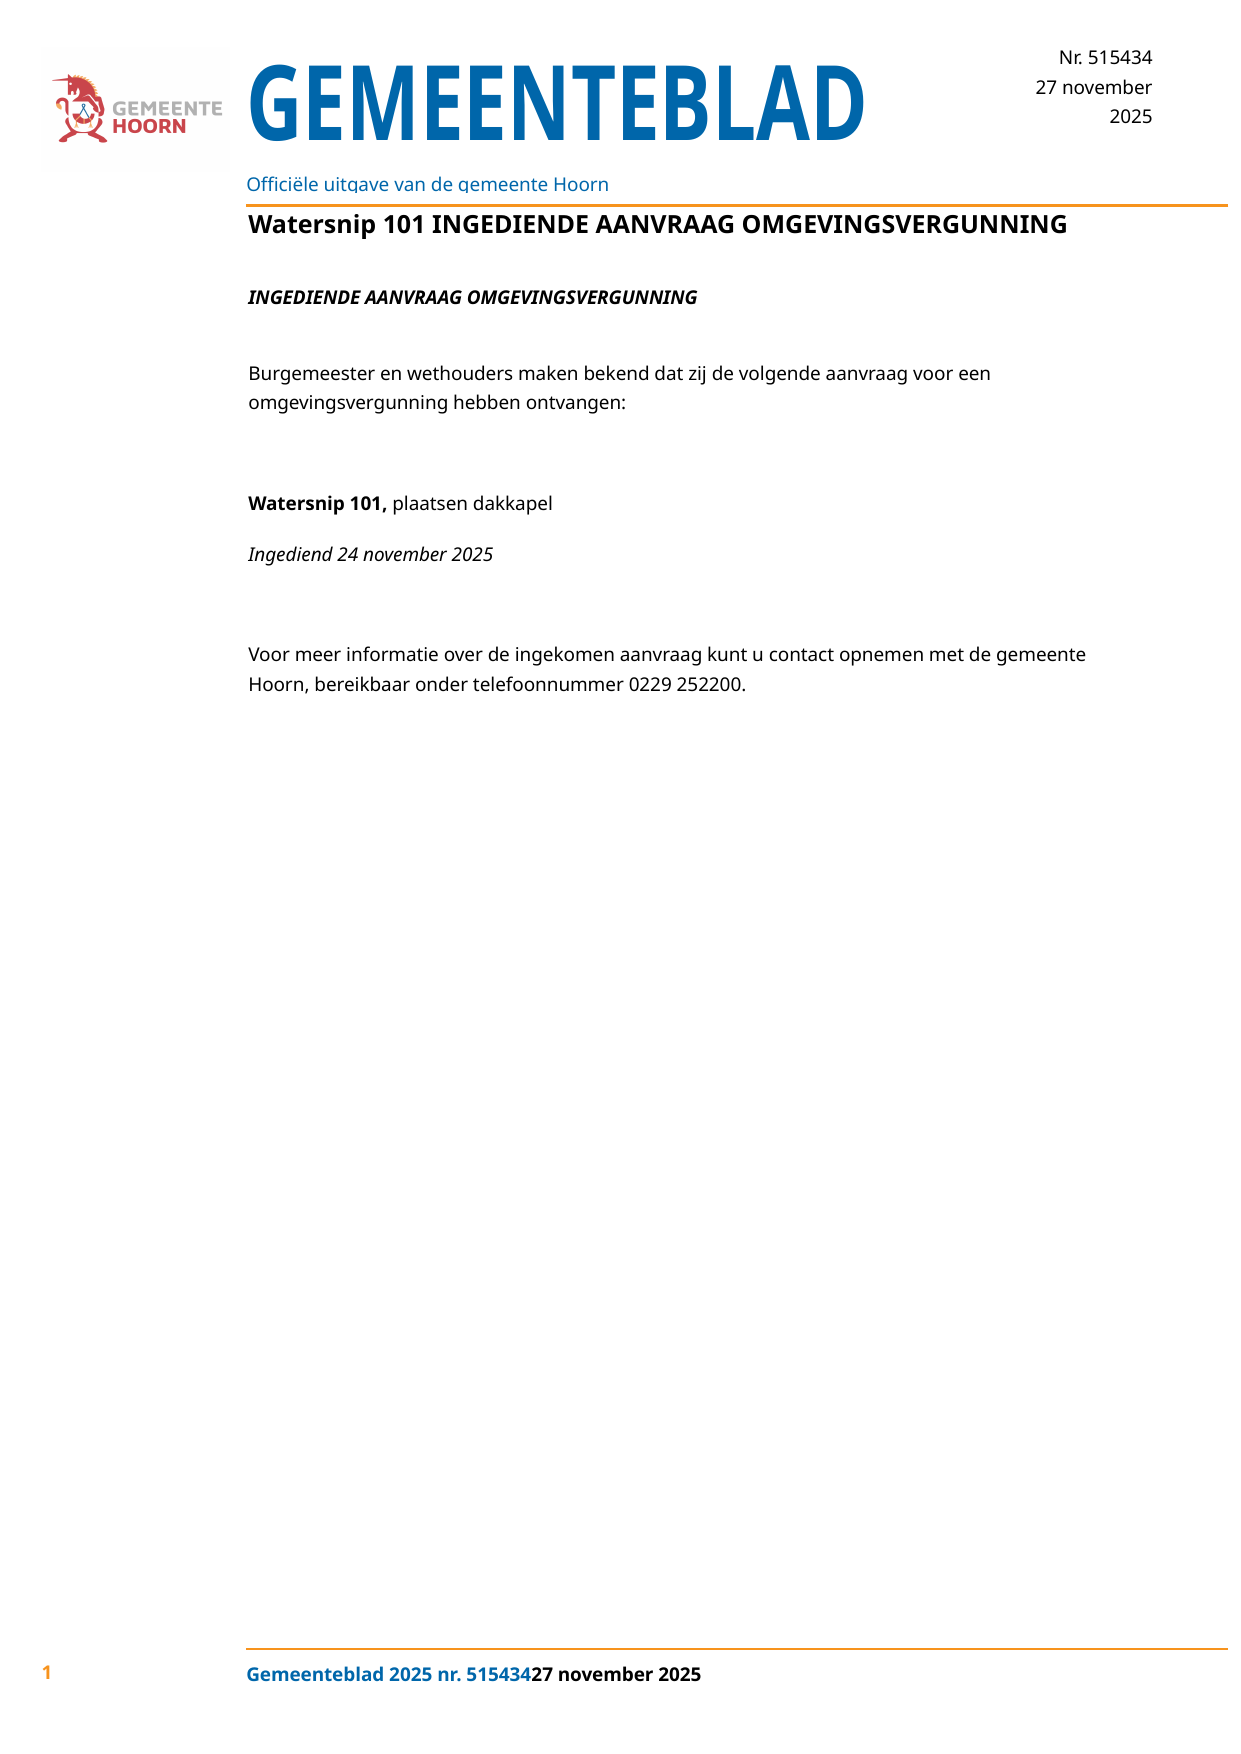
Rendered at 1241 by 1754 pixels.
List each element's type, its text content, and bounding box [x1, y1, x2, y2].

text INGEDIENDE AANVRAAG OMGEVINGSVERGUNNING [248, 284, 1152, 309]
text Voor meer informatie over de ingekomen aanvraag kunt u contact opnemen met de gemeente Hoorn, bereikbaar onder telefoonnummer 0229 252200. [248, 642, 1152, 697]
text Watersnip 101, plaatsen dakkapel [248, 490, 1152, 516]
text Burgemeester en wethouders maken bekend dat zij de volgende aanvraag voor een omgevingsvergunning hebben ontvangen: [248, 360, 1152, 415]
text Ingediend 24 november 2025 [248, 541, 1152, 567]
text Watersnip 101 INGEDIENDE AANVRAAG OMGEVINGSVERGUNNING [248, 207, 1152, 241]
picture [41, 47, 231, 172]
